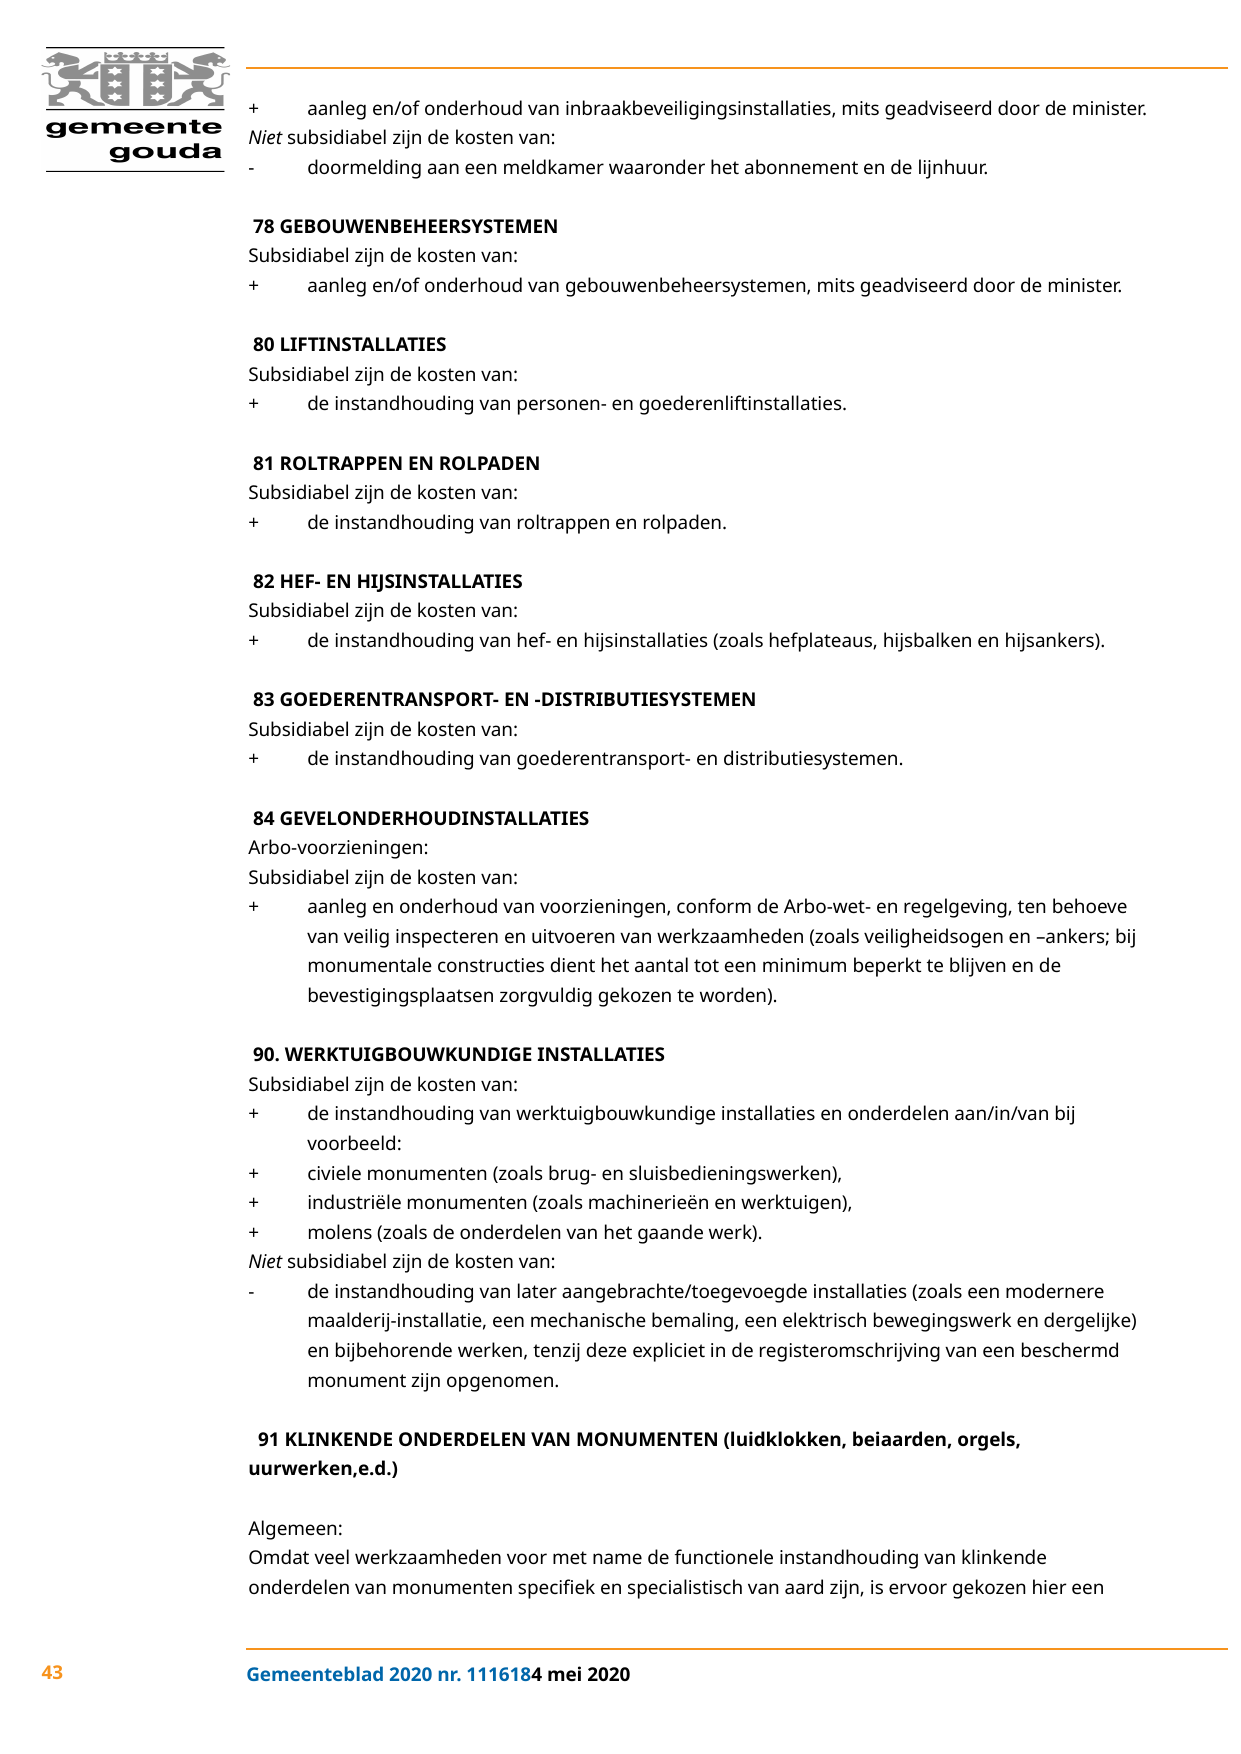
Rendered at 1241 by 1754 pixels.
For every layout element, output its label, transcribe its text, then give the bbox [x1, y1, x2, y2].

text Niet subsidiabel zijn de kosten van: [248, 124, 1152, 150]
text Subsidiabel zijn de kosten van: [248, 1071, 1152, 1097]
list doormelding aan een meldkamer waaronder het abonnement en de lijnhuur. [248, 154, 1152, 180]
list de instandhouding van werktuigbouwkundige installaties en onderdelen aan/in/van bij voorbeeld: [248, 1101, 1152, 1156]
list aanleg en/of onderhoud van inbraakbeveiligingsinstallaties, mits geadviseerd door de minister. [248, 95, 1152, 121]
list aanleg en/of onderhoud van gebouwenbeheersystemen, mits geadviseerd door de minister. [248, 272, 1152, 298]
text Algemeen: [248, 1515, 1152, 1541]
list de instandhouding van hef- en hijsinstallaties (zoals hefplateaus, hijsbalken en hijsankers). [248, 627, 1152, 653]
picture [41, 47, 231, 172]
list aanleg en onderhoud van voorzieningen, conform de Arbo-wet- en regelgeving, ten behoeve van veilig inspecteren en uitvoeren van werkzaamheden (zoals veiligheidsogen en –ankers; bij monumentale constructies dient het aantal tot een minimum beperkt te blijven en de bevestigingsplaatsen zorgvuldig gekozen te worden). [248, 893, 1152, 1008]
text 90. WERKTUIGBOUWKUNDIGE INSTALLATIES [248, 1041, 1152, 1067]
text Subsidiabel zijn de kosten van: [248, 598, 1152, 623]
text 84 GEVELONDERHOUDINSTALLATIES [248, 805, 1152, 831]
text Omdat veel werkzaamheden voor met name de functionele instandhouding van klinkende onderdelen van monumenten specifiek en specialistisch van aard zijn, is ervoor gekozen hier een [248, 1544, 1152, 1600]
text 80 LIFTINSTALLATIES [248, 331, 1152, 357]
text Subsidiabel zijn de kosten van: [248, 243, 1152, 268]
text Subsidiabel zijn de kosten van: [248, 864, 1152, 890]
text Arbo-voorzieningen: [248, 834, 1152, 860]
list civiele monumenten (zoals brug- en sluisbedieningswerken), [248, 1160, 1152, 1186]
text 91 KLINKENDE ONDERDELEN VAN MONUMENTEN (luidklokken, beiaarden, orgels, uurwerken,e.d.) [248, 1426, 1152, 1481]
list de instandhouding van later aangebrachte/toegevoegde installaties (zoals een modernere maalderij-installatie, een mechanische bemaling, een elektrisch bewegingswerk en dergelijke) en bijbehorende werken, tenzij deze expliciet in de registeromschrijving van een beschermd monument zijn opgenomen. [248, 1278, 1152, 1393]
text Subsidiabel zijn de kosten van: [248, 716, 1152, 742]
text 82 HEF- EN HIJSINSTALLATIES [248, 568, 1152, 594]
list de instandhouding van personen- en goederenliftinstallaties. [248, 391, 1152, 416]
text 81 ROLTRAPPEN EN ROLPADEN [248, 450, 1152, 476]
text Subsidiabel zijn de kosten van: [248, 361, 1152, 387]
text 83 GOEDERENTRANSPORT- EN -DISTRIBUTIESYSTEMEN [248, 686, 1152, 712]
list de instandhouding van roltrappen en rolpaden. [248, 509, 1152, 535]
list de instandhouding van goederentransport- en distributiesystemen. [248, 746, 1152, 771]
text 78 GEBOUWENBEHEERSYSTEMEN [248, 213, 1152, 239]
text Subsidiabel zijn de kosten van: [248, 479, 1152, 505]
list industriële monumenten (zoals machinerieën en werktuigen), [248, 1189, 1152, 1215]
list molens (zoals de onderdelen van het gaande werk). [248, 1219, 1152, 1245]
text Niet subsidiabel zijn de kosten van: [248, 1248, 1152, 1274]
